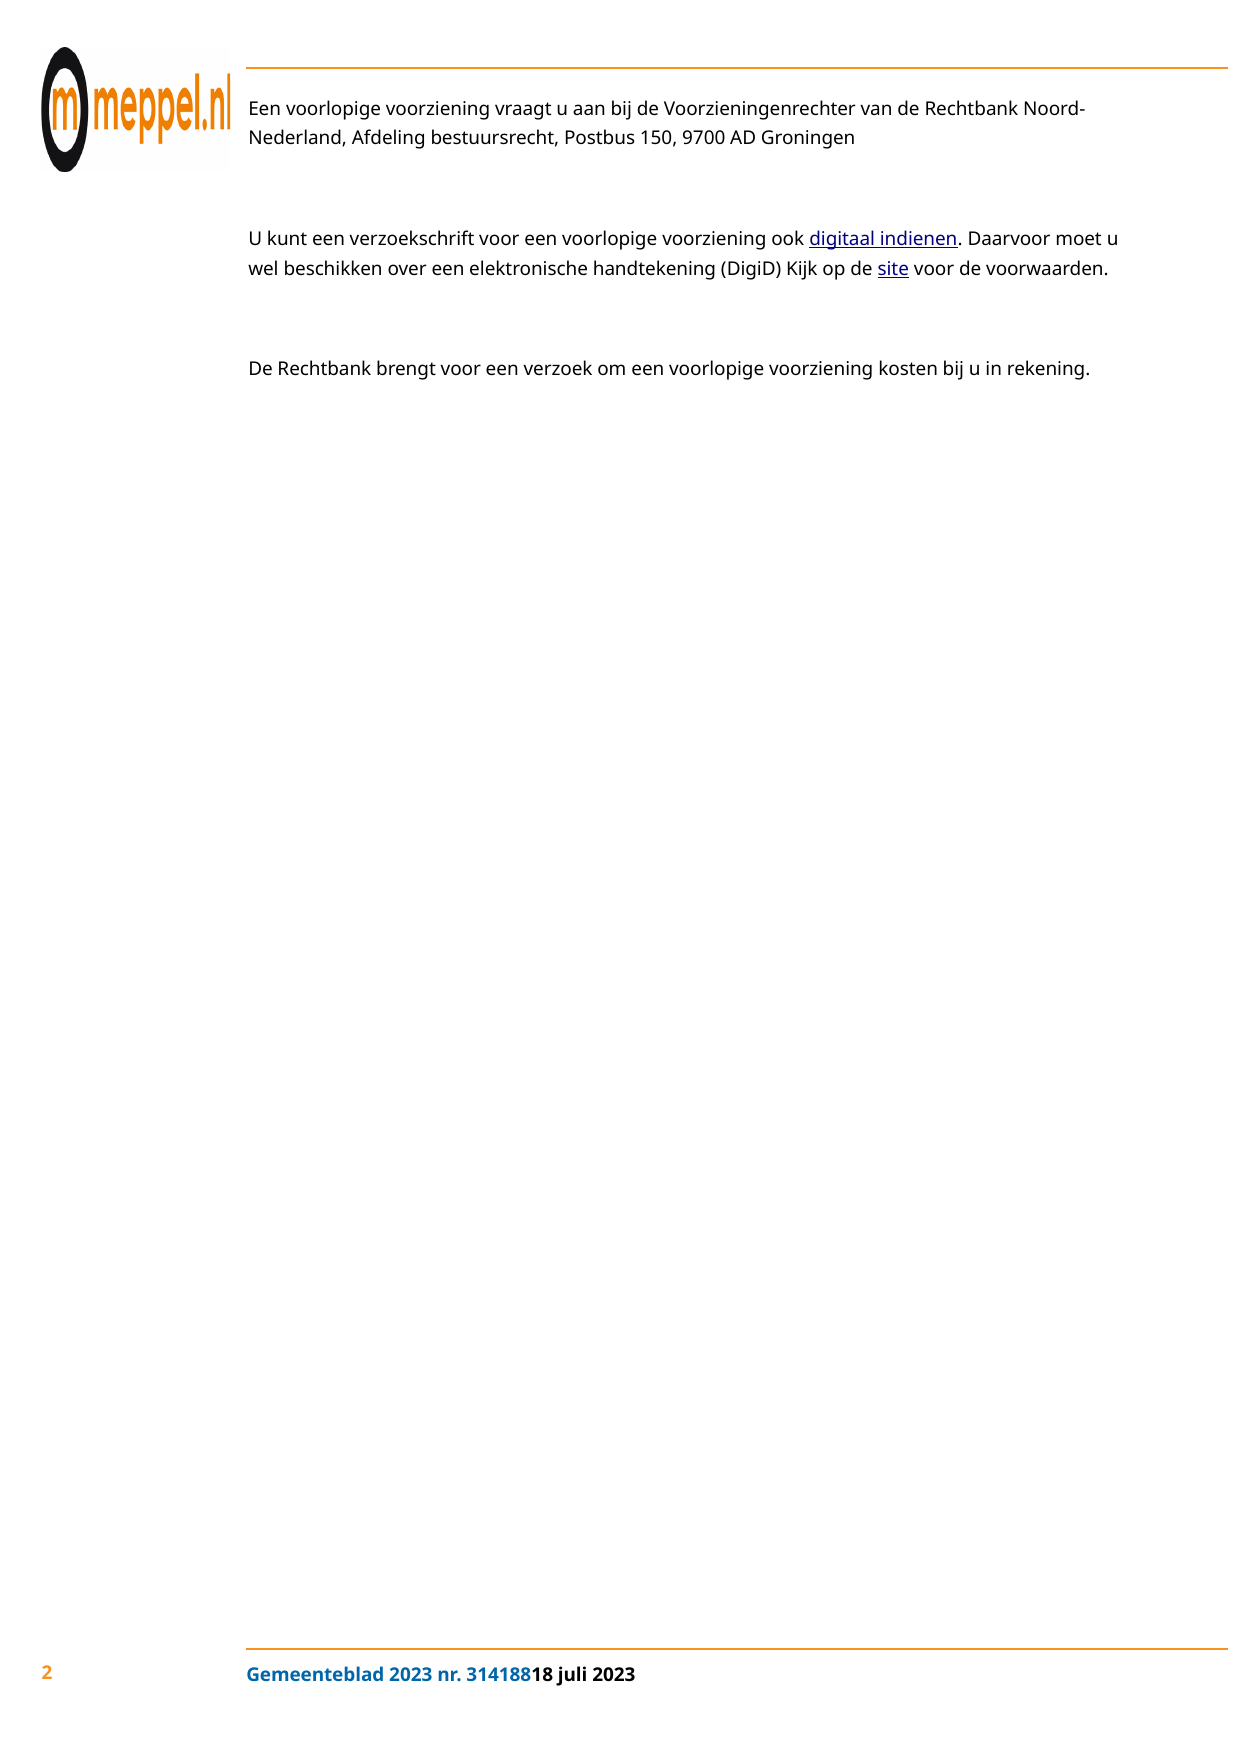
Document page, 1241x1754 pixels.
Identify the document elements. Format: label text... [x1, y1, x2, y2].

text De Rechtbank brengt voor een verzoek om een voorlopige voorziening kosten bij u in rekening. [248, 356, 1152, 381]
text U kunt een verzoekschrift voor een voorlopige voorziening ook digitaal indienen. Daarvoor moet u wel beschikken over een elektronische handtekening (DigiD) Kijk op de site voor de voorwaarden. [248, 225, 1152, 281]
text Een voorlopige voorziening vraagt u aan bij de Voorzieningenrechter van de Rechtbank Noord-Nederland, Afdeling bestuursrecht, Postbus 150, 9700 AD Groningen [248, 95, 1152, 150]
picture [41, 47, 231, 172]
